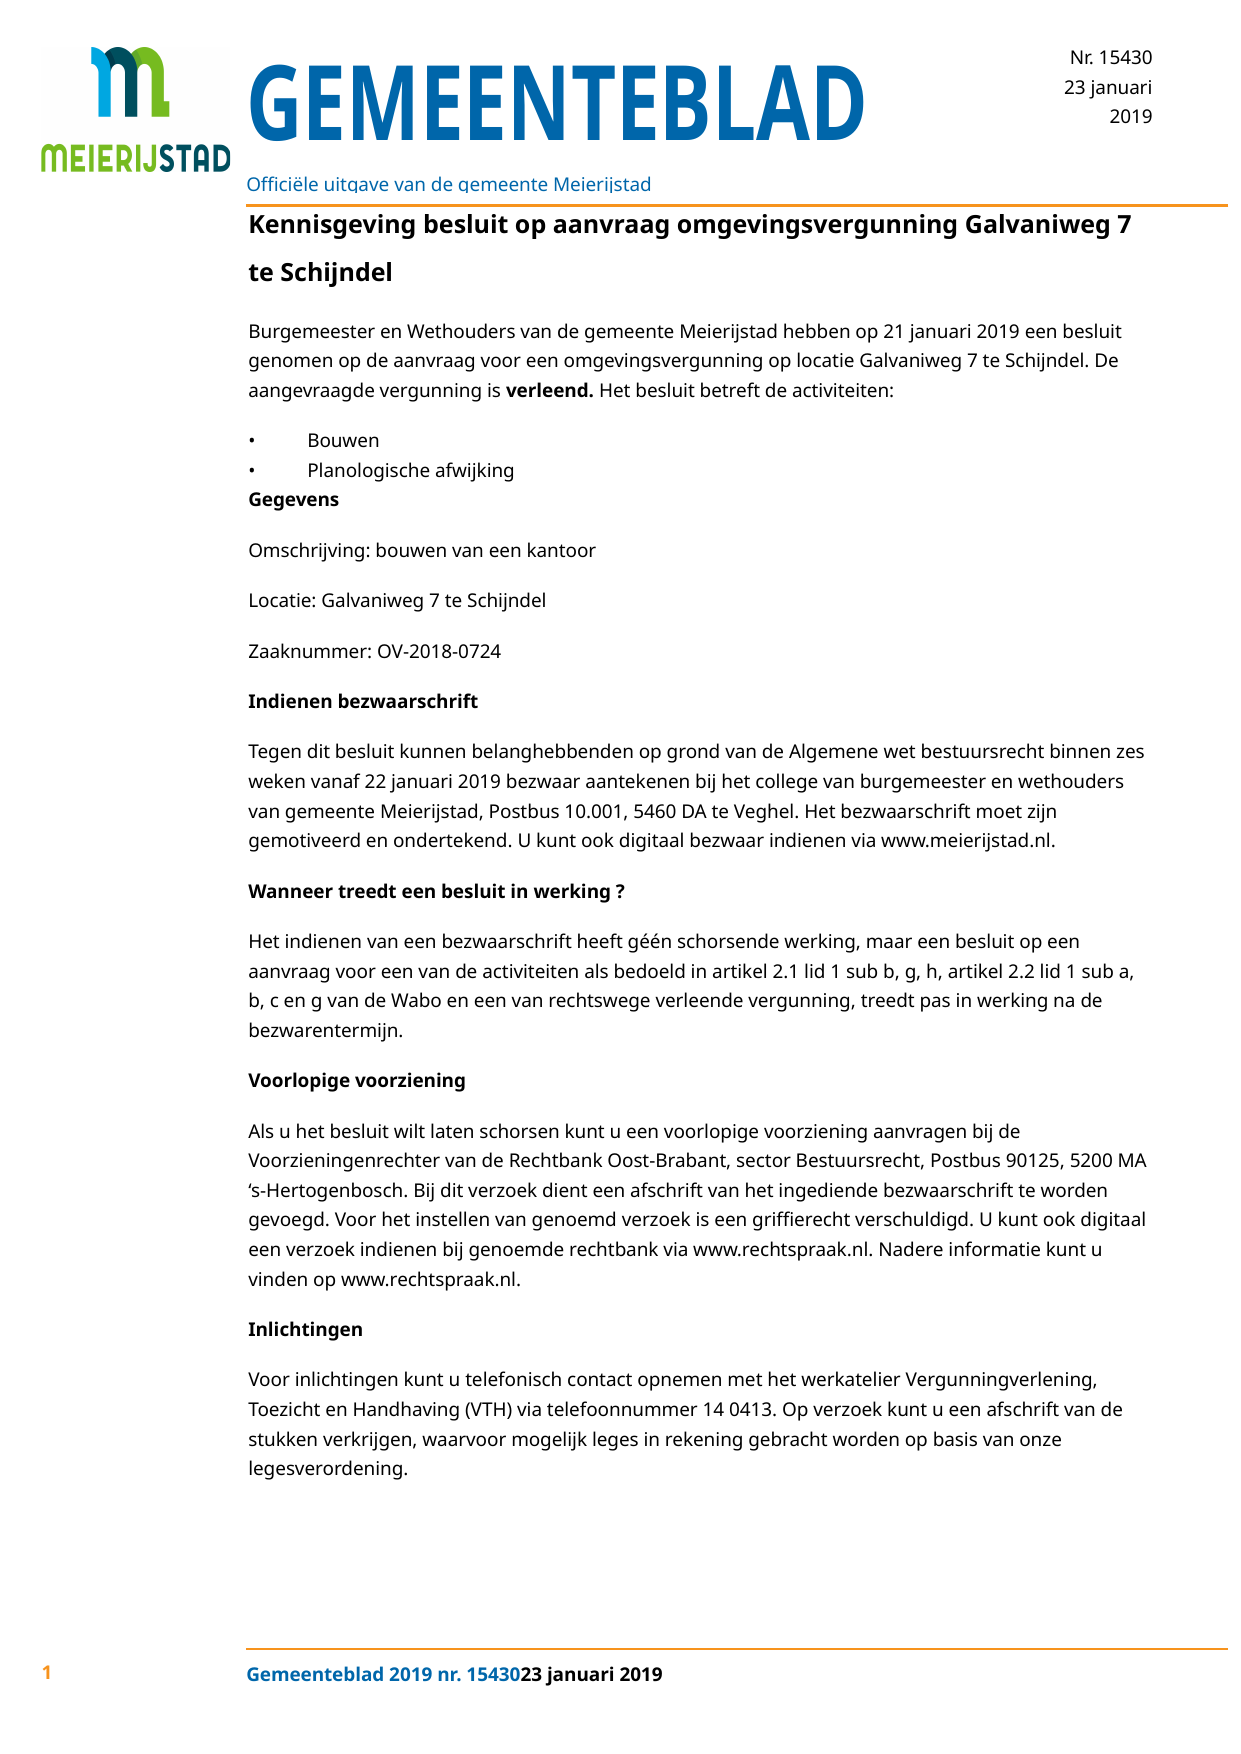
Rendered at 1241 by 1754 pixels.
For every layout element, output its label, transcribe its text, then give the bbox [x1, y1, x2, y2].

text Voor inlichtingen kunt u telefonisch contact opnemen met het werkatelier Vergunningverlening, Toezicht en Handhaving (VTH) via telefoonnummer 14 0413. Op verzoek kunt u een afschrift van de stukken verkrijgen, waarvoor mogelijk leges in rekening gebracht worden op basis van onze legesverordening. [248, 1367, 1152, 1481]
text Voorlopige voorziening [248, 1067, 1152, 1093]
picture [41, 47, 231, 172]
text Omschrijving: bouwen van een kantoor [248, 537, 1152, 563]
text Tegen dit besluit kunnen belanghebbenden op grond van de Algemene wet bestuursrecht binnen zes weken vanaf 22 januari 2019 bezwaar aantekenen bij het college van burgemeester en wethouders van gemeente Meierijstad, Postbus 10.001, 5460 DA te Veghel. Het bezwaarschrift moet zijn gemotiveerd en ondertekend. U kunt ook digitaal bezwaar indienen via www.meierijstad.nl. [248, 739, 1152, 853]
text Het indienen van een bezwaarschrift heeft géén schorsende werking, maar een besluit op een aanvraag voor een van de activiteiten als bedoeld in artikel 2.1 lid 1 sub b, g, h, artikel 2.2 lid 1 sub a, b, c en g van de Wabo en een van rechtswege verleende vergunning, treedt pas in werking na de bezwarentermijn. [248, 928, 1152, 1043]
text Als u het besluit wilt laten schorsen kunt u een voorlopige voorziening aanvragen bij de Voorzieningenrechter van de Rechtbank Oost-Brabant, sector Bestuursrecht, Postbus 90125, 5200 MA ‘s-Hertogenbosch. Bij dit verzoek dient een afschrift van het ingediende bezwaarschrift te worden gevoegd. Voor het instellen van genoemd verzoek is een griffierecht verschuldigd. U kunt ook digitaal een verzoek indienen bij genoemde rechtbank via www.rechtspraak.nl. Nadere informatie kunt u vinden op www.rechtspraak.nl. [248, 1118, 1152, 1292]
text Indienen bezwaarschrift [248, 688, 1152, 714]
text Wanneer treedt een besluit in werking ? [248, 878, 1152, 904]
text Gegevens [248, 487, 1152, 512]
text Kennisgeving besluit op aanvraag omgevingsvergunning Galvaniweg 7 te Schijndel [248, 207, 1152, 288]
text Locatie: Galvaniweg 7 te Schijndel [248, 587, 1152, 613]
list Bouwen [248, 427, 1152, 453]
text Burgemeester en Wethouders van de gemeente Meierijstad hebben op 21 januari 2019 een besluit genomen op de aanvraag voor een omgevingsvergunning op locatie Galvaniweg 7 te Schijndel. De aangevraagde vergunning is verleend. Het besluit betreft de activiteiten: [248, 318, 1152, 403]
text Inlichtingen [248, 1316, 1152, 1342]
text Zaaknummer: OV-2018-0724 [248, 638, 1152, 664]
list Planologische afwijking [248, 457, 1152, 483]
